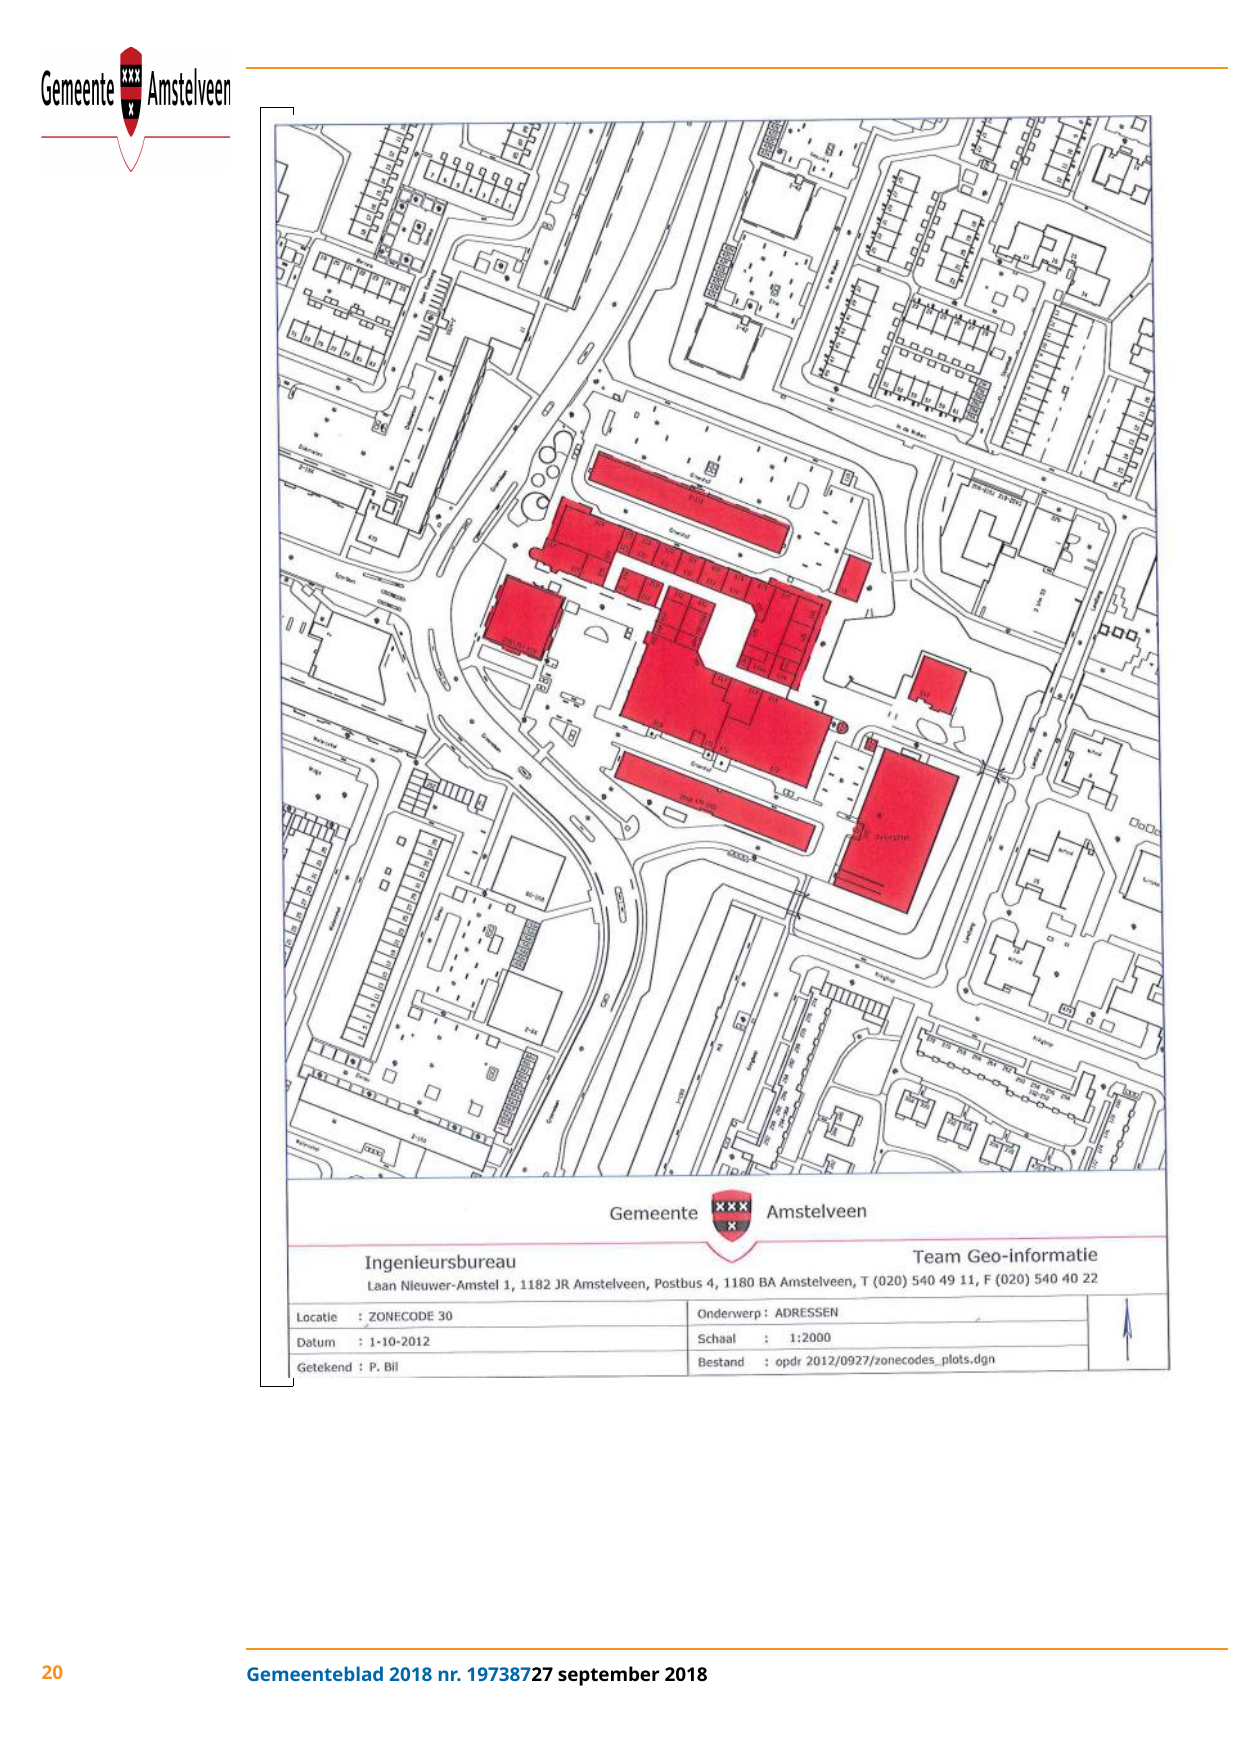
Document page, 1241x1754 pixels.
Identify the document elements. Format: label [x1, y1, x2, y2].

picture [268, 115, 1173, 1378]
picture [41, 47, 231, 172]
